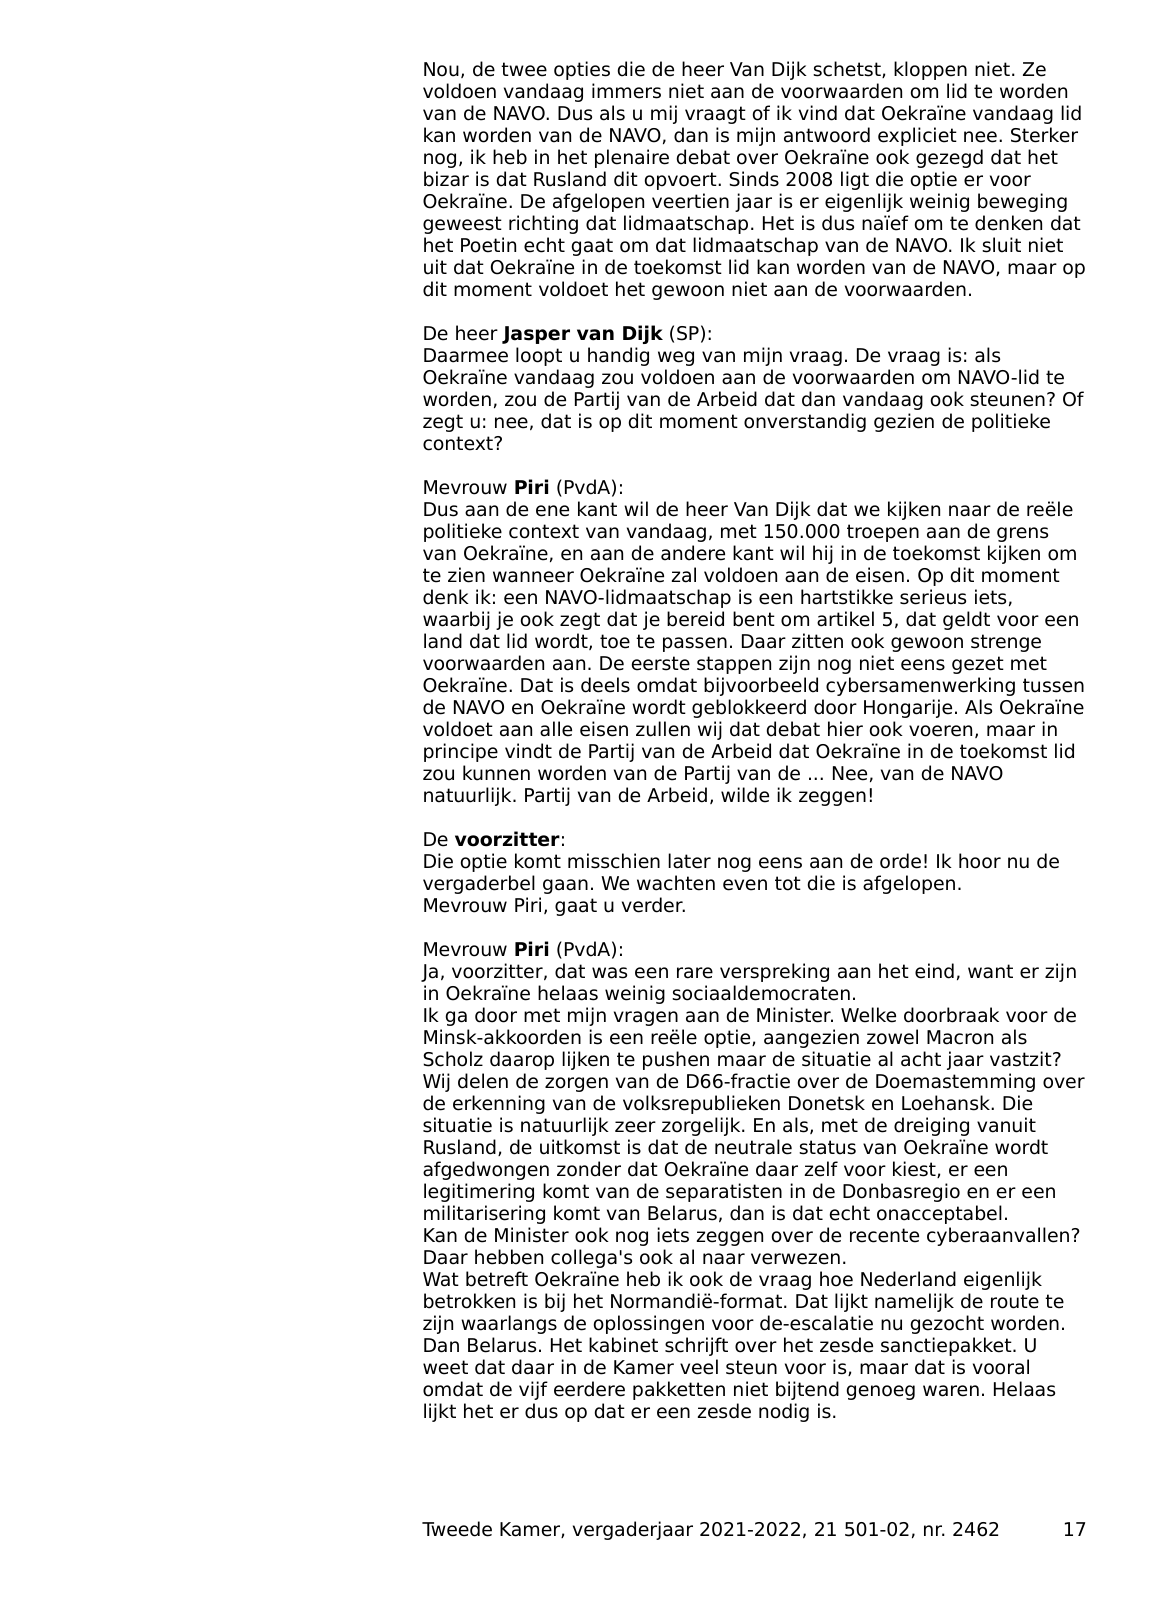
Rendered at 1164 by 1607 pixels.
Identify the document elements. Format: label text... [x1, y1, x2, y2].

text Nou, de twee opties die de heer Van Dijk schetst, kloppen niet. Ze voldoen vandaag immers niet aan de voorwaarden om lid te worden van de NAVO. Dus als u mij vraagt of ik vind dat Oekraïne vandaag lid kan worden van de NAVO, dan is mijn antwoord expliciet nee. Sterker nog, ik heb in het plenaire debat over Oekraïne ook gezegd dat het bizar is dat Rusland dit opvoert. Sinds 2008 ligt die optie er voor Oekraïne. De afgelopen veertien jaar is er eigenlijk weinig beweging geweest richting dat lidmaatschap. Het is dus naïef om te denken dat het Poetin echt gaat om dat lidmaatschap van de NAVO. Ik sluit niet uit dat Oekraïne in de toekomst lid kan worden van de NAVO, maar op dit moment voldoet het gewoon niet aan de voorwaarden. [422, 59, 1087, 301]
text Dus aan de ene kant wil de heer Van Dijk dat we kijken naar de reële politieke context van vandaag, met 150.000 troepen aan de grens van Oekraïne, en aan de andere kant wil hij in de toekomst kijken om te zien wanneer Oekraïne zal voldoen aan de eisen. Op dit moment denk ik: een NAVO-lidmaatschap is een hartstikke serieus iets, waarbij je ook zegt dat je bereid bent om artikel 5, dat geldt voor een land dat lid wordt, toe te passen. Daar zitten ook gewoon strenge voorwaarden aan. De eerste stappen zijn nog niet eens gezet met Oekraïne. Dat is deels omdat bijvoorbeeld cybersamenwerking tussen de NAVO en Oekraïne wordt geblokkeerd door Hongarije. Als Oekraïne voldoet aan alle eisen zullen wij dat debat hier ook voeren, maar in principe vindt de Partij van de Arbeid dat Oekraïne in de toekomst lid zou kunnen worden van de Partij van de ... Nee, van de NAVO natuurlijk. Partij van de Arbeid, wilde ik zeggen! [422, 499, 1087, 807]
text Kan de Minister ook nog iets zeggen over de recente cyberaanvallen? Daar hebben collega's ook al naar verwezen. [422, 1225, 1087, 1269]
text Ja, voorzitter, dat was een rare verspreking aan het eind, want er zijn in Oekraïne helaas weinig sociaaldemocraten. [422, 961, 1087, 1005]
text Wij delen de zorgen van de D66-fractie over de Doemastemming over de erkenning van de volksrepublieken Donetsk en Loehansk. Die situatie is natuurlijk zeer zorgelijk. En als, met de dreiging vanuit Rusland, de uitkomst is dat de neutrale status van Oekraïne wordt afgedwongen zonder dat Oekraïne daar zelf voor kiest, er een legitimering komt van de separatisten in de Donbasregio en er een militarisering komt van Belarus, dan is dat echt onacceptabel. [422, 1071, 1087, 1225]
text Daarmee loopt u handig weg van mijn vraag. De vraag is: als Oekraïne vandaag zou voldoen aan de voorwaarden om NAVO-lid te worden, zou de Partij van de Arbeid dat dan vandaag ook steunen? Of zegt u: nee, dat is op dit moment onverstandig gezien de politieke context? [422, 345, 1087, 455]
text De voorzitter: [422, 829, 1087, 851]
text Die optie komt misschien later nog eens aan de orde! Ik hoor nu de vergaderbel gaan. We wachten even tot die is afgelopen. [422, 851, 1087, 895]
text Mevrouw Piri (PvdA): [422, 477, 1087, 499]
text De heer Jasper van Dijk (SP): [422, 323, 1087, 345]
text Mevrouw Piri (PvdA): [422, 939, 1087, 961]
text Wat betreft Oekraïne heb ik ook de vraag hoe Nederland eigenlijk betrokken is bij het Normandië-format. Dat lijkt namelijk de route te zijn waarlangs de oplossingen voor de-escalatie nu gezocht worden. [422, 1269, 1087, 1335]
text Mevrouw Piri, gaat u verder. [422, 895, 1087, 917]
text Ik ga door met mijn vragen aan de Minister. Welke doorbraak voor de Minsk-akkoorden is een reële optie, aangezien zowel Macron als Scholz daarop lijken te pushen maar de situatie al acht jaar vastzit? [422, 1005, 1087, 1071]
text Dan Belarus. Het kabinet schrijft over het zesde sanctiepakket. U weet dat daar in de Kamer veel steun voor is, maar dat is vooral omdat de vijf eerdere pakketten niet bijtend genoeg waren. Helaas lijkt het er dus op dat er een zesde nodig is. [422, 1335, 1087, 1423]
